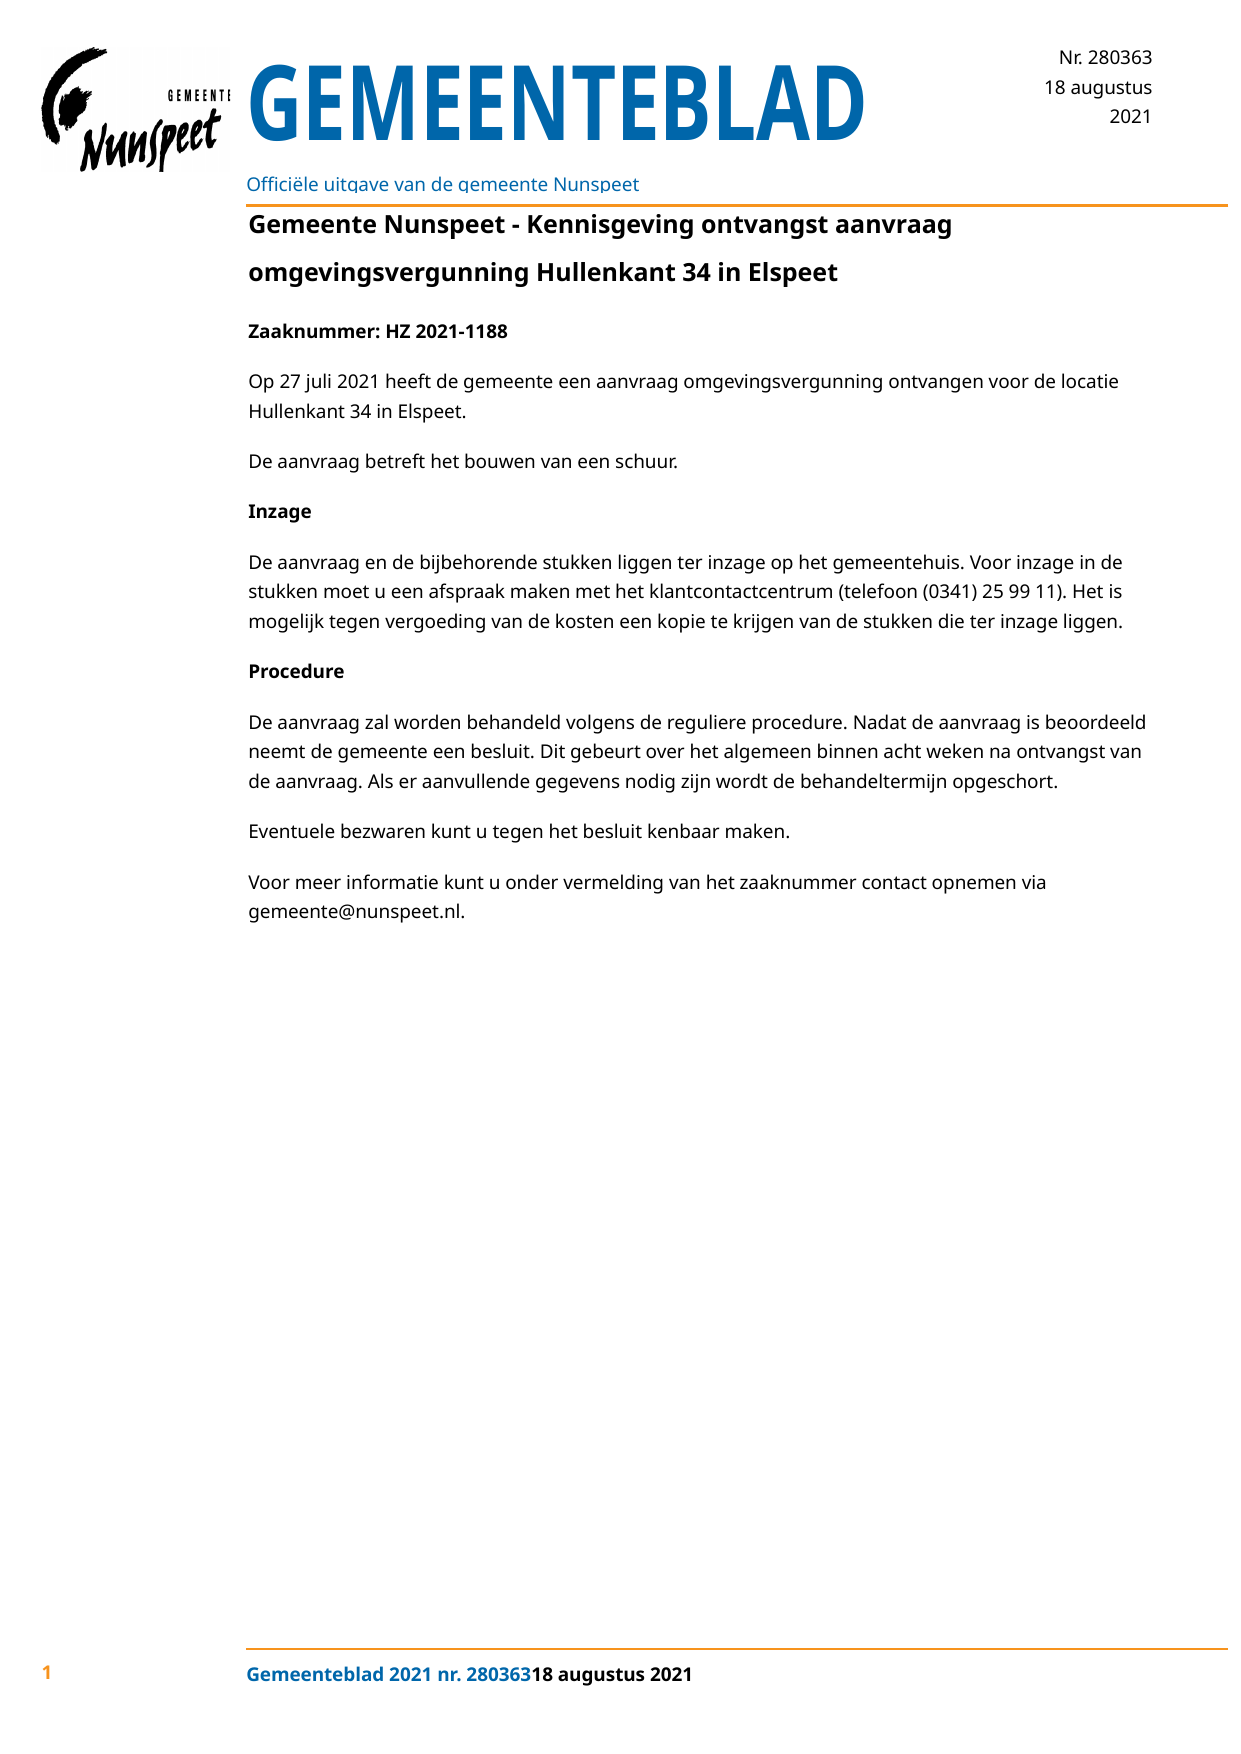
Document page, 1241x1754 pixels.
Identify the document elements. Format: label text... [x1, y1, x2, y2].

text Zaaknummer: HZ 2021-1188 [248, 318, 1152, 344]
text Procedure [248, 659, 1152, 684]
text De aanvraag en de bijbehorende stukken liggen ter inzage op het gemeentehuis. Voor inzage in de stukken moet u een afspraak maken met het klantcontactcentrum (telefoon (0341) 25 99 11). Het is mogelijk tegen vergoeding van de kosten een kopie te krijgen van de stukken die ter inzage liggen. [248, 549, 1152, 634]
text De aanvraag zal worden behandeld volgens de reguliere procedure. Nadat de aanvraag is beoordeeld neemt de gemeente een besluit. Dit gebeurt over het algemeen binnen acht weken na ontvangst van de aanvraag. Als er aanvullende gegevens nodig zijn wordt de behandeltermijn opgeschort. [248, 709, 1152, 794]
picture [41, 47, 231, 172]
text Voor meer informatie kunt u onder vermelding van het zaaknummer contact opnemen via gemeente@nunspeet.nl. [248, 869, 1152, 924]
text De aanvraag betreft het bouwen van een schuur. [248, 448, 1152, 474]
text Op 27 juli 2021 heeft de gemeente een aanvraag omgevingsvergunning ontvangen voor de locatie Hullenkant 34 in Elspeet. [248, 368, 1152, 424]
text Inzage [248, 499, 1152, 524]
text Eventuele bezwaren kunt u tegen het besluit kenbaar maken. [248, 819, 1152, 844]
text Gemeente Nunspeet - Kennisgeving ontvangst aanvraag omgevingsvergunning Hullenkant 34 in Elspeet [248, 207, 1152, 288]
